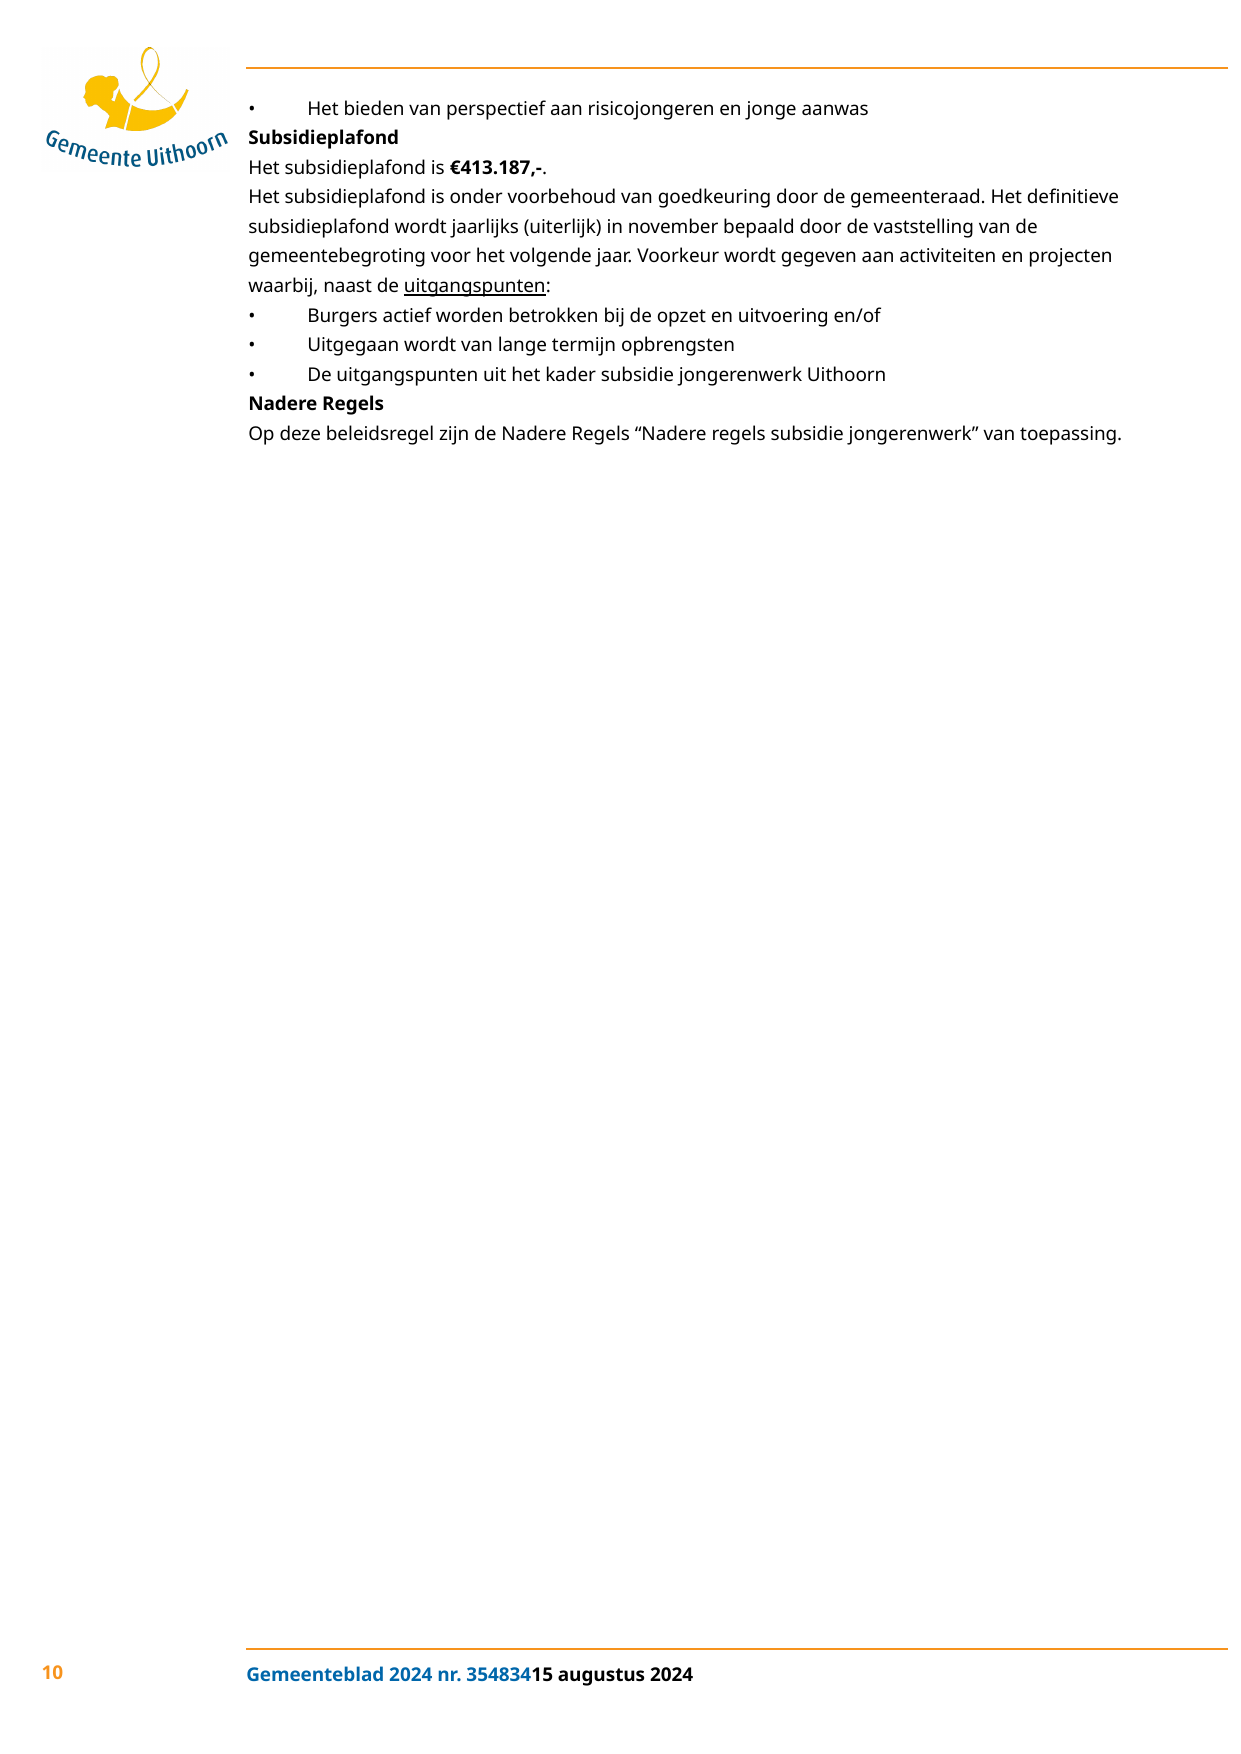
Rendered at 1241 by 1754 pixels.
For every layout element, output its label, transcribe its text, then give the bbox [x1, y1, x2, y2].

text Op deze beleidsregel zijn de Nadere Regels “Nadere regels subsidie jongerenwerk” van toepassing. [248, 420, 1152, 446]
text Nadere Regels [248, 391, 1152, 416]
picture [41, 47, 231, 172]
text Het subsidieplafond is €413.187,-. [248, 154, 1152, 180]
text Het subsidieplafond is onder voorbehoud van goedkeuring door de gemeenteraad. Het definitieve subsidieplafond wordt jaarlijks (uiterlijk) in november bepaald door de vaststelling van de gemeentebegroting voor het volgende jaar. Voorkeur wordt gegeven aan activiteiten en projecten waarbij, naast de uitgangspunten: [248, 183, 1152, 298]
list Het bieden van perspectief aan risicojongeren en jonge aanwas [248, 95, 1152, 121]
list De uitgangspunten uit het kader subsidie jongerenwerk Uithoorn [248, 361, 1152, 387]
list Burgers actief worden betrokken bij de opzet en uitvoering en/of [248, 302, 1152, 328]
list Uitgegaan wordt van lange termijn opbrengsten [248, 331, 1152, 357]
text Subsidieplafond [248, 124, 1152, 150]
